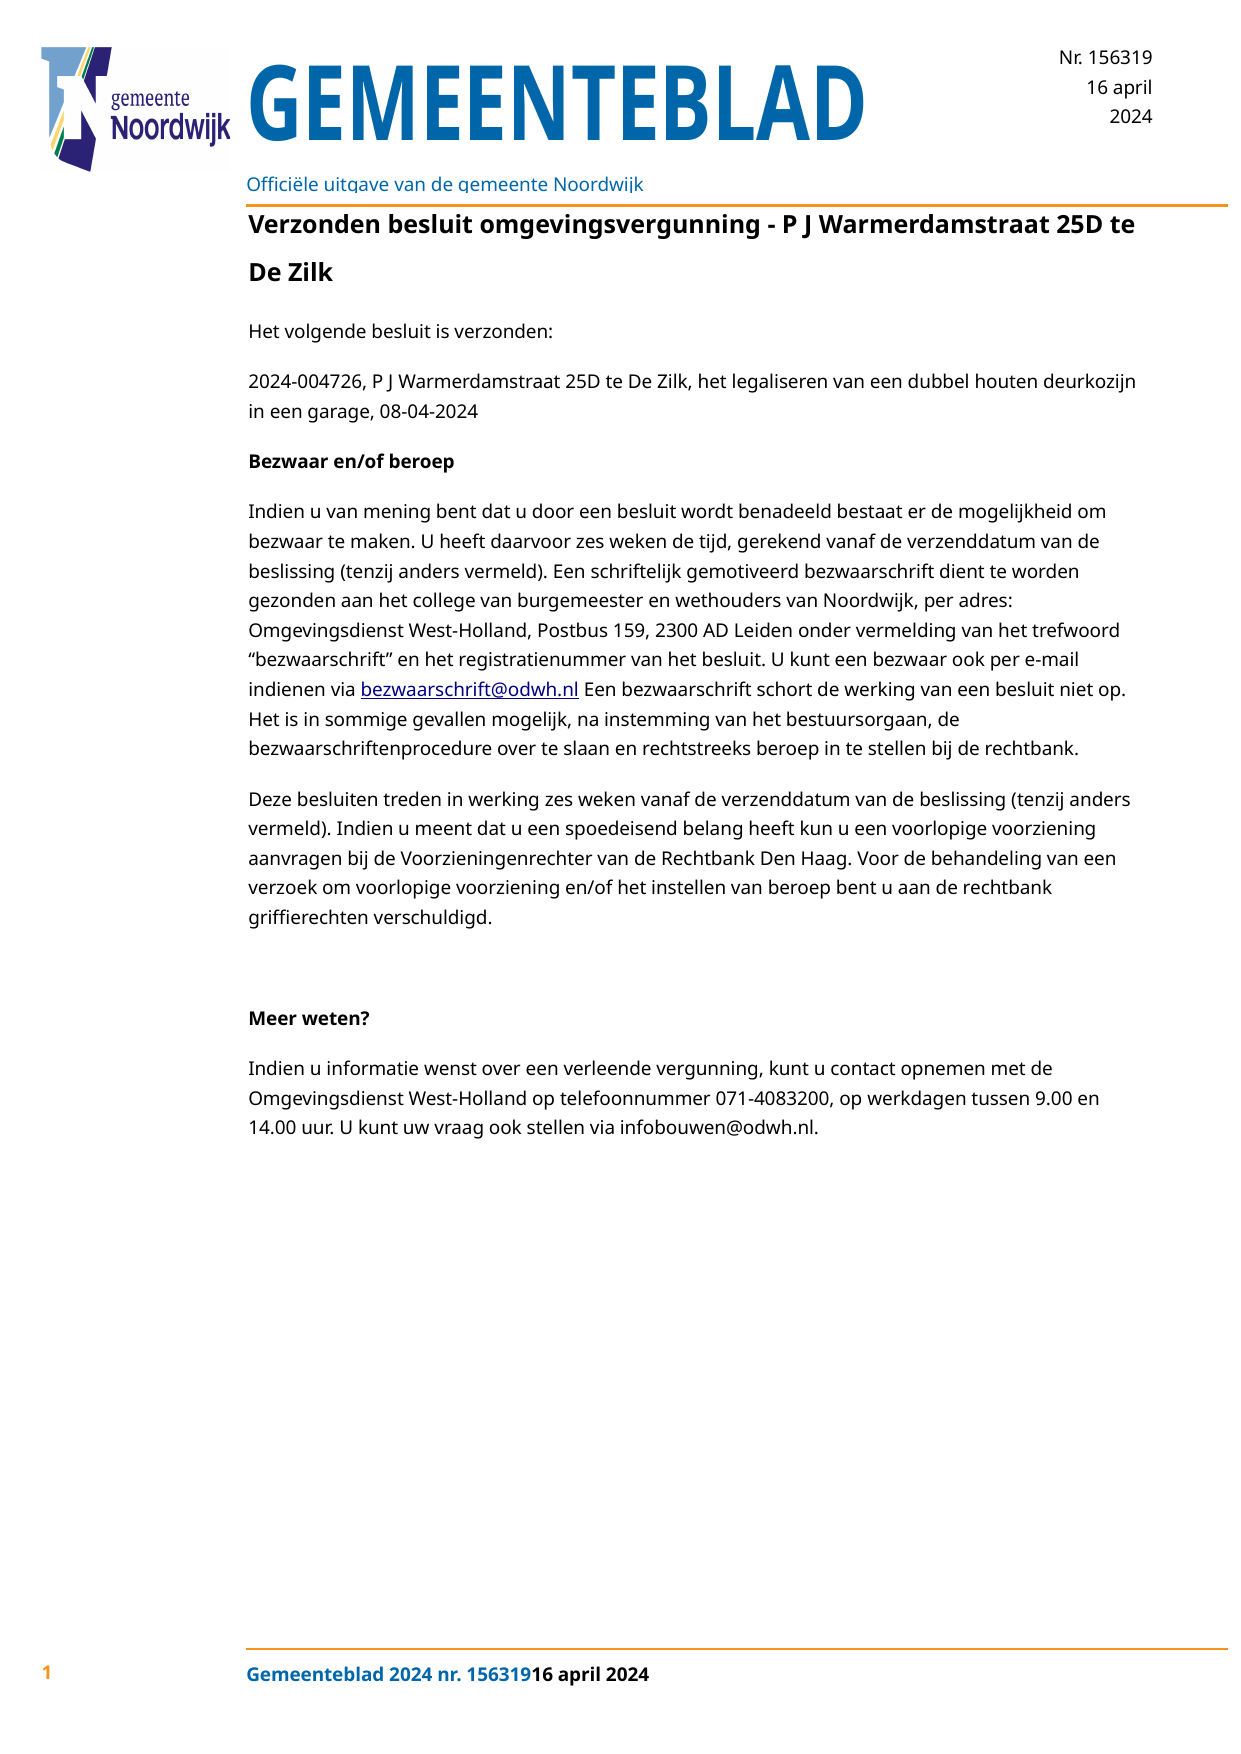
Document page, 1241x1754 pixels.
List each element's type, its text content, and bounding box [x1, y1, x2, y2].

text Deze besluiten treden in werking zes weken vanaf de verzenddatum van de beslissing (tenzij anders vermeld). Indien u meent dat u een spoedeisend belang heeft kun u een voorlopige voorziening aanvragen bij de Voorzieningenrechter van de Rechtbank Den Haag. Voor de behandeling van een verzoek om voorlopige voorziening en/of het instellen van beroep bent u aan de rechtbank griffierechten verschuldigd. [248, 786, 1152, 930]
text Meer weten? [248, 1005, 1152, 1031]
text Verzonden besluit omgevingsvergunning - P J Warmerdamstraat 25D te De Zilk [248, 207, 1152, 288]
text Bezwaar en/of beroep [248, 448, 1152, 474]
picture [41, 47, 231, 172]
text Indien u van mening bent dat u door een besluit wordt benadeeld bestaat er de mogelijkheid om bezwaar te maken. U heeft daarvoor zes weken de tijd, gerekend vanaf de verzenddatum van de beslissing (tenzij anders vermeld). Een schriftelijk gemotiveerd bezwaarschrift dient te worden gezonden aan het college van burgemeester en wethouders van Noordwijk, per adres: Omgevingsdienst West-Holland, Postbus 159, 2300 AD Leiden onder vermelding van het trefwoord “bezwaarschrift” en het registratienummer van het besluit. U kunt een bezwaar ook per e-mail indienen via bezwaarschrift@odwh.nl Een bezwaarschrift schort de werking van een besluit niet op. Het is in sommige gevallen mogelijk, na instemming van het bestuursorgaan, de bezwaarschriftenprocedure over te slaan en rechtstreeks beroep in te stellen bij de rechtbank. [248, 499, 1152, 761]
text Indien u informatie wenst over een verleende vergunning, kunt u contact opnemen met de Omgevingsdienst West-Holland op telefoonnummer 071-4083200, op werkdagen tussen 9.00 en 14.00 uur. U kunt uw vraag ook stellen via infobouwen@odwh.nl. [248, 1055, 1152, 1140]
text Het volgende besluit is verzonden: [248, 318, 1152, 344]
text 2024-004726, P J Warmerdamstraat 25D te De Zilk, het legaliseren van een dubbel houten deurkozijn in een garage, 08-04-2024 [248, 368, 1152, 424]
